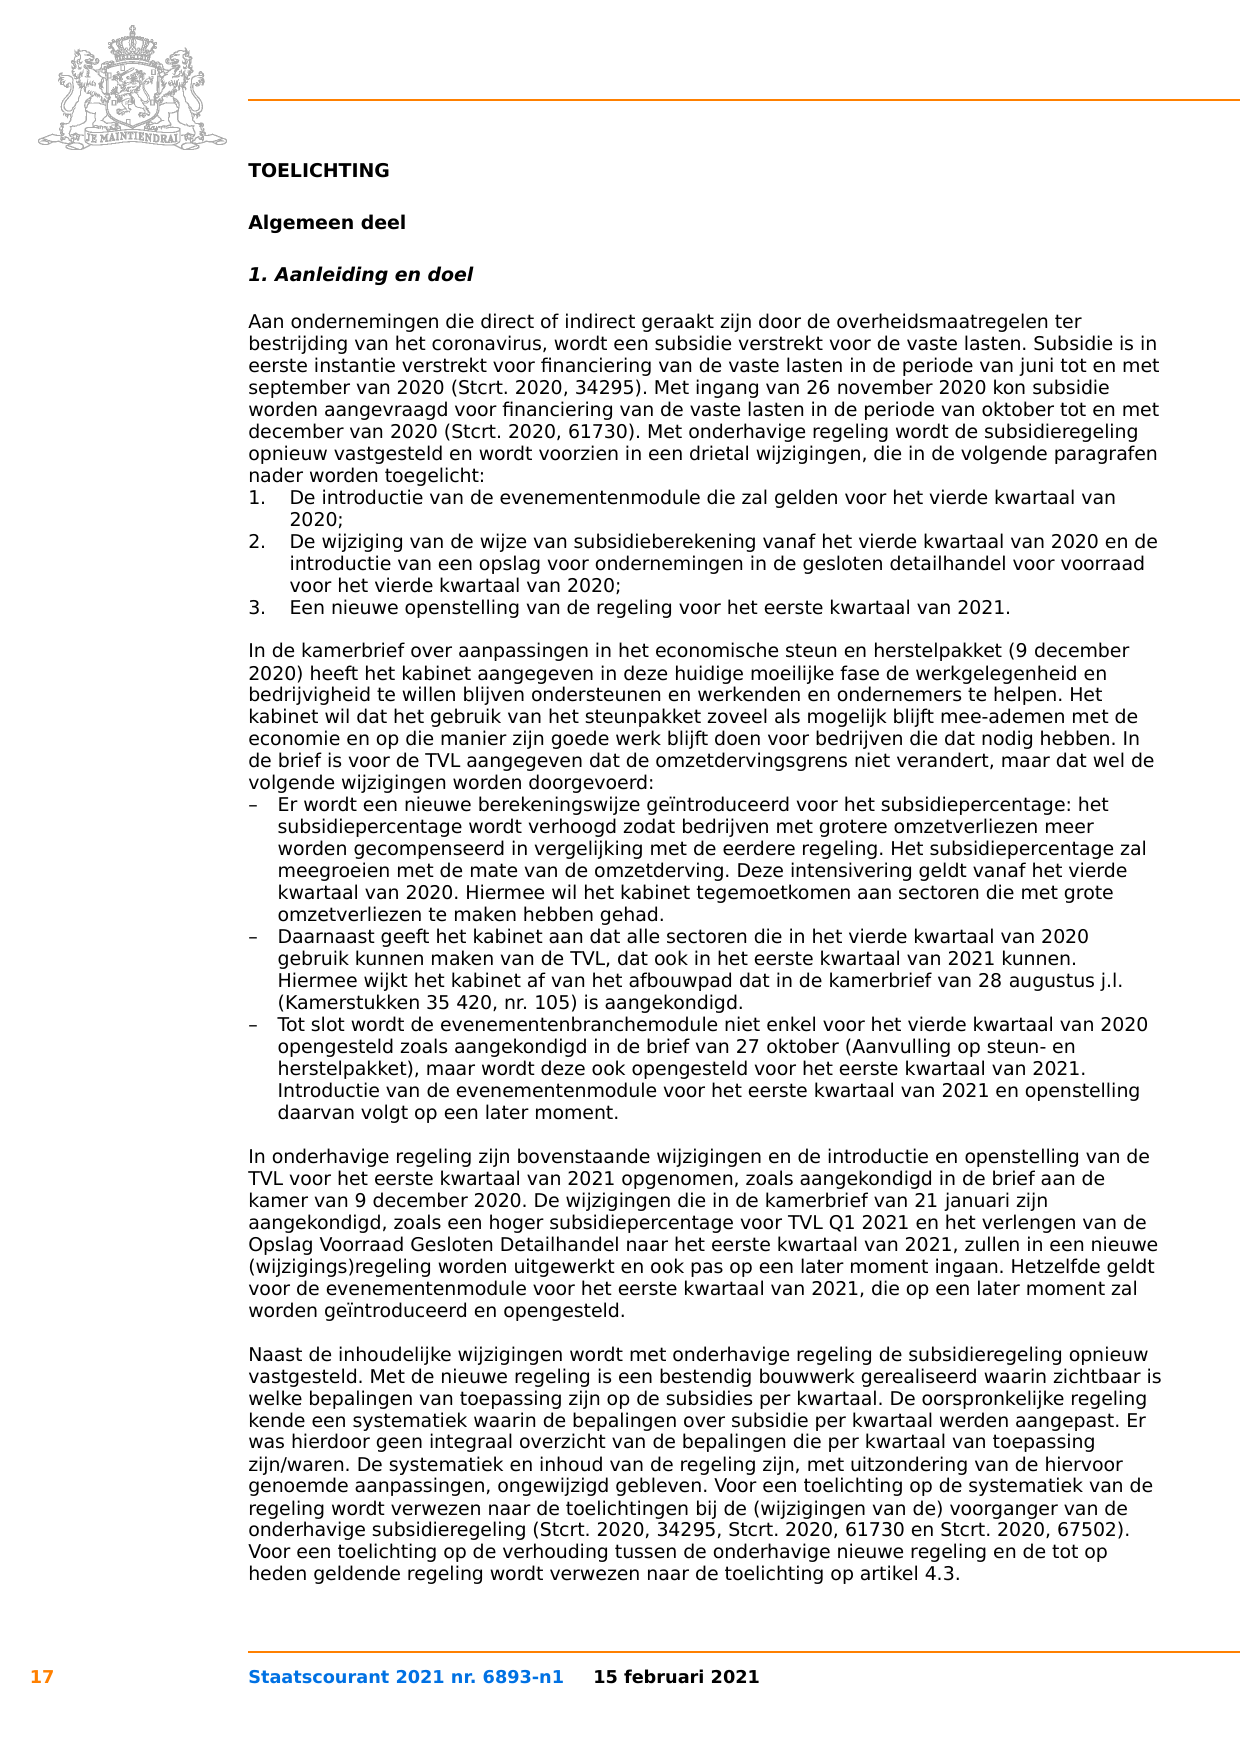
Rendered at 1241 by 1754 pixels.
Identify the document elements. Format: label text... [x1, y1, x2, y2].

text – Tot slot wordt de evenementenbranchemodule niet enkel voor het vierde kwartaal van 2020 opengesteld zoals aangekondigd in de brief van 27 oktober (Aanvulling op steun- en herstelpakket), maar wordt deze ook opengesteld voor het eerste kwartaal van 2021. Introductie van de evenementenmodule voor het eerste kwartaal van 2021 en openstelling daarvan volgt op een later moment. [248, 1014, 1163, 1124]
subtitle 1. Aanleiding en doel [248, 264, 1163, 286]
text – Er wordt een nieuwe berekeningswijze geïntroduceerd voor het subsidiepercentage: het subsidiepercentage wordt verhoogd zodat bedrijven met grotere omzetverliezen meer worden gecompenseerd in vergelijking met de eerdere regeling. Het subsidiepercentage zal meegroeien met de mate van de omzetderving. Deze intensivering geldt vanaf het vierde kwartaal van 2020. Hiermee wil het kabinet tegemoetkomen aan sectoren die met grote omzetverliezen te maken hebben gehad. [248, 794, 1163, 926]
text In de kamerbrief over aanpassingen in het economische steun en herstelpakket (9 december 2020) heeft het kabinet aangegeven in deze huidige moeilijke fase de werkgelegenheid en bedrijvigheid te willen blijven ondersteunen en werkenden en ondernemers te helpen. Het kabinet wil dat het gebruik van het steunpakket zoveel als mogelijk blijft mee-ademen met de economie en op die manier zijn goede werk blijft doen voor bedrijven die dat nodig hebben. In de brief is voor de TVL aangegeven dat de omzetdervingsgrens niet verandert, maar dat wel de volgende wijzigingen worden doorgevoerd: [248, 640, 1163, 794]
text 2. De wijziging van de wijze van subsidieberekening vanaf het vierde kwartaal van 2020 en de introductie van een opslag voor ondernemingen in de gesloten detailhandel voor voorraad voor het vierde kwartaal van 2020; [248, 531, 1163, 597]
text – Daarnaast geeft het kabinet aan dat alle sectoren die in het vierde kwartaal van 2020 gebruik kunnen maken van de TVL, dat ook in het eerste kwartaal van 2021 kunnen. Hiermee wijkt het kabinet af van het afbouwpad dat in de kamerbrief van 28 augustus j.l. (Kamerstukken 35 420, nr. 105) is aangekondigd. [248, 926, 1163, 1014]
text 1. De introductie van de evenementenmodule die zal gelden voor het vierde kwartaal van 2020; [248, 487, 1163, 531]
text 3. Een nieuwe openstelling van de regeling voor het eerste kwartaal van 2021. [248, 597, 1163, 618]
subtitle Algemeen deel [248, 212, 1163, 234]
picture [38, 25, 227, 150]
text Naast de inhoudelijke wijzigingen wordt met onderhavige regeling de subsidieregeling opnieuw vastgesteld. Met de nieuwe regeling is een bestendig bouwwerk gerealiseerd waarin zichtbaar is welke bepalingen van toepassing zijn op de subsidies per kwartaal. De oorspronkelijke regeling kende een systematiek waarin de bepalingen over subsidie per kwartaal werden aangepast. Er was hierdoor geen integraal overzicht van de bepalingen die per kwartaal van toepassing zijn/waren. De systematiek en inhoud van de regeling zijn, met uitzondering van de hiervoor genoemde aanpassingen, ongewijzigd gebleven. Voor een toelichting op de systematiek van de regeling wordt verwezen naar de toelichtingen bij de (wijzigingen van de) voorganger van de onderhavige subsidieregeling (Stcrt. 2020, 34295, Stcrt. 2020, 61730 en Stcrt. 2020, 67502). Voor een toelichting op de verhouding tussen de onderhavige nieuwe regeling en de tot op heden geldende regeling wordt verwezen naar de toelichting op artikel 4.3. [248, 1343, 1163, 1585]
text Aan ondernemingen die direct of indirect geraakt zijn door de overheidsmaatregelen ter bestrijding van het coronavirus, wordt een subsidie verstrekt voor de vaste lasten. Subsidie is in eerste instantie verstrekt voor financiering van de vaste lasten in de periode van juni tot en met september van 2020 (Stcrt. 2020, 34295). Met ingang van 26 november 2020 kon subsidie worden aangevraagd voor financiering van de vaste lasten in de periode van oktober tot en met december van 2020 (Stcrt. 2020, 61730). Met onderhavige regeling wordt de subsidieregeling opnieuw vastgesteld en wordt voorzien in een drietal wijzigingen, die in de volgende paragrafen nader worden toegelicht: [248, 311, 1163, 487]
text In onderhavige regeling zijn bovenstaande wijzigingen en de introductie en openstelling van de TVL voor het eerste kwartaal van 2021 opgenomen, zoals aangekondigd in de brief aan de kamer van 9 december 2020. De wijzigingen die in de kamerbrief van 21 januari zijn aangekondigd, zoals een hoger subsidiepercentage voor TVL Q1 2021 en het verlengen van de Opslag Voorraad Gesloten Detailhandel naar het eerste kwartaal van 2021, zullen in een nieuwe (wijzigings)regeling worden uitgewerkt en ook pas op een later moment ingaan. Hetzelfde geldt voor de evenementenmodule voor het eerste kwartaal van 2021, die op een later moment zal worden geïntroduceerd en opengesteld. [248, 1146, 1163, 1322]
subtitle TOELICHTING [248, 160, 1163, 182]
